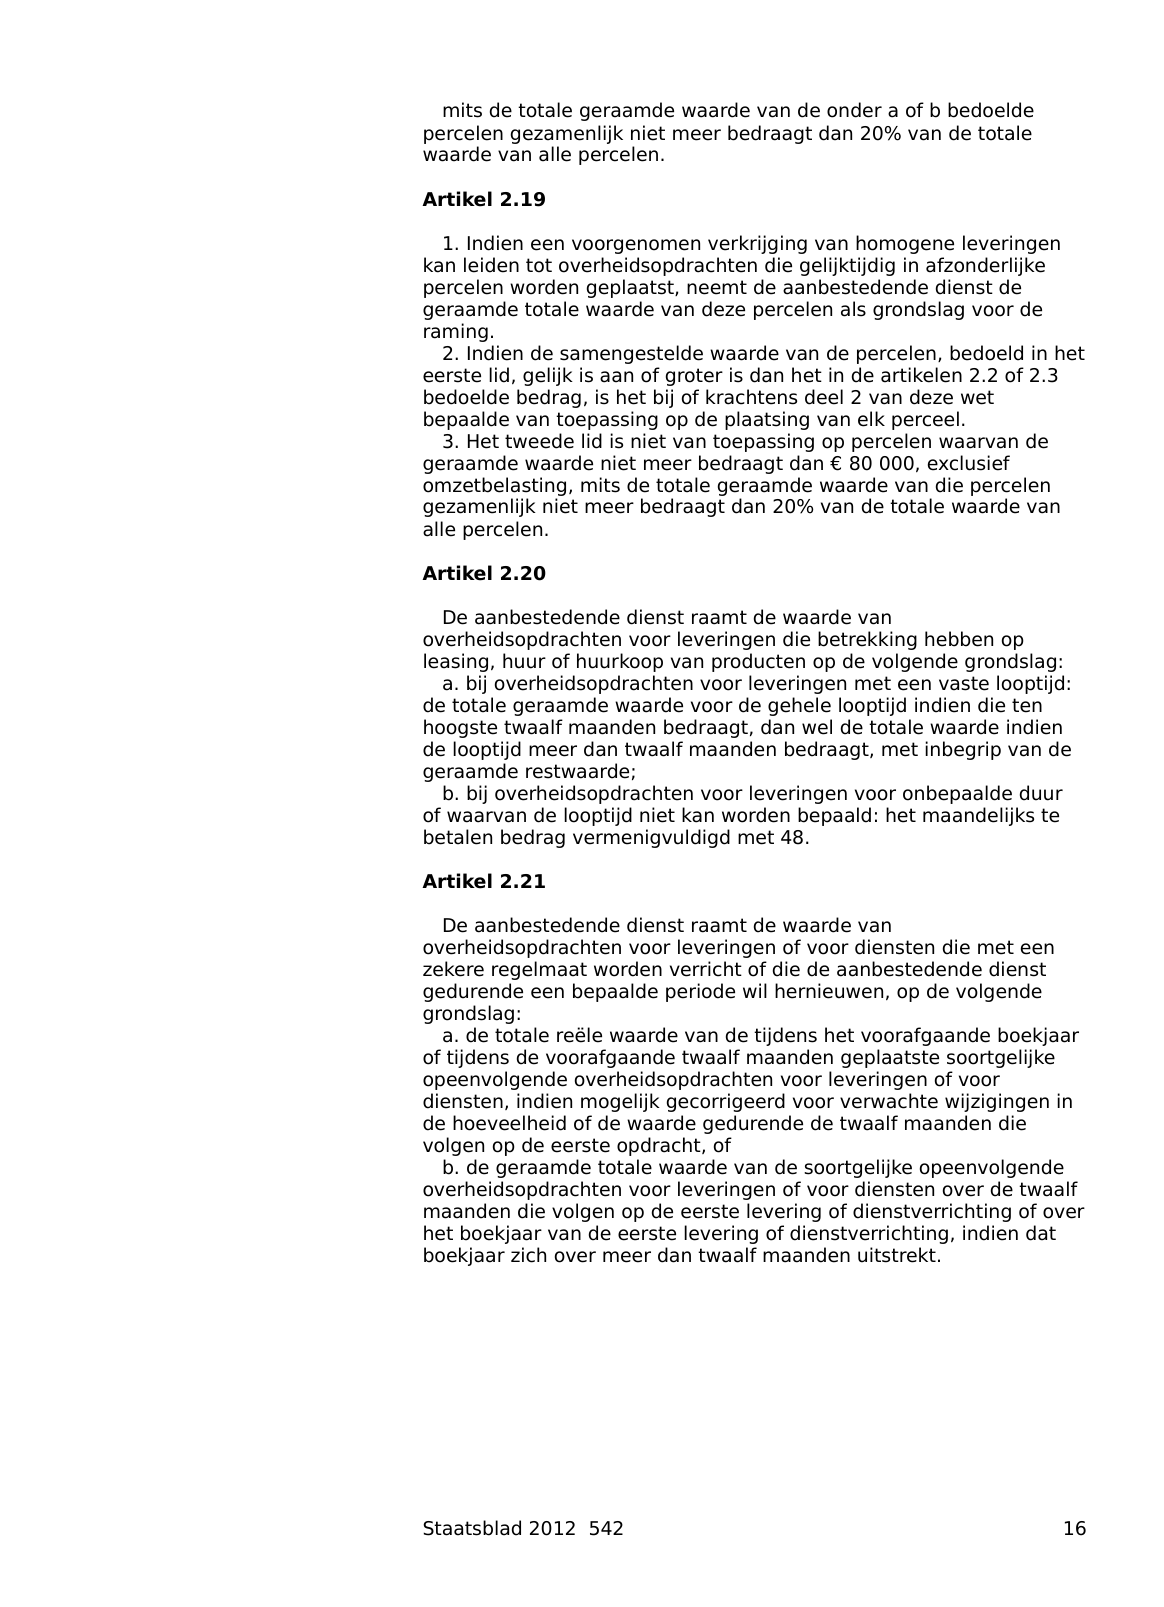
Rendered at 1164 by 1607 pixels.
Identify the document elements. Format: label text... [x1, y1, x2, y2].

text a. de totale reële waarde van de tijdens het voorafgaande boekjaar of tijdens de voorafgaande twaalf maanden geplaatste soortgelijke opeenvolgende overheidsopdrachten voor leveringen of voor diensten, indien mogelijk gecorrigeerd voor verwachte wijzigingen in de hoeveelheid of de waarde gedurende de twaalf maanden die volgen op de eerste opdracht, of [422, 1025, 1087, 1157]
text mits de totale geraamde waarde van de onder a of b bedoelde percelen gezamenlijk niet meer bedraagt dan 20% van de totale waarde van alle percelen. [422, 100, 1087, 166]
text b. bij overheidsopdrachten voor leveringen voor onbepaalde duur of waarvan de looptijd niet kan worden bepaald: het maandelijks te betalen bedrag vermenigvuldigd met 48. [422, 783, 1087, 848]
text 1. Indien een voorgenomen verkrijging van homogene leveringen kan leiden tot overheidsopdrachten die gelijktijdig in afzonderlijke percelen worden geplaatst, neemt de aanbestedende dienst de geraamde totale waarde van deze percelen als grondslag voor de raming. [422, 233, 1087, 343]
subtitle Artikel 2.21 [422, 871, 1087, 893]
subtitle Artikel 2.20 [422, 563, 1087, 584]
text 3. Het tweede lid is niet van toepassing op percelen waarvan de geraamde waarde niet meer bedraagt dan € 80 000, exclusief omzetbelasting, mits de totale geraamde waarde van die percelen gezamenlijk niet meer bedraagt dan 20% van de totale waarde van alle percelen. [422, 431, 1087, 540]
text b. de geraamde totale waarde van de soortgelijke opeenvolgende overheidsopdrachten voor leveringen of voor diensten over de twaalf maanden die volgen op de eerste levering of dienstverrichting of over het boekjaar van de eerste levering of dienstverrichting, indien dat boekjaar zich over meer dan twaalf maanden uitstrekt. [422, 1157, 1087, 1267]
subtitle Artikel 2.19 [422, 188, 1087, 211]
text 2. Indien de samengestelde waarde van de percelen, bedoeld in het eerste lid, gelijk is aan of groter is dan het in de artikelen 2.2 of 2.3 bedoelde bedrag, is het bij of krachtens deel 2 van deze wet bepaalde van toepassing op de plaatsing van elk perceel. [422, 343, 1087, 431]
text De aanbestedende dienst raamt de waarde van overheidsopdrachten voor leveringen die betrekking hebben op leasing, huur of huurkoop van producten op de volgende grondslag: [422, 607, 1087, 673]
text a. bij overheidsopdrachten voor leveringen met een vaste looptijd: de totale geraamde waarde voor de gehele looptijd indien die ten hoogste twaalf maanden bedraagt, dan wel de totale waarde indien de looptijd meer dan twaalf maanden bedraagt, met inbegrip van de geraamde restwaarde; [422, 673, 1087, 783]
text De aanbestedende dienst raamt de waarde van overheidsopdrachten voor leveringen of voor diensten die met een zekere regelmaat worden verricht of die de aanbestedende dienst gedurende een bepaalde periode wil hernieuwen, op de volgende grondslag: [422, 915, 1087, 1025]
